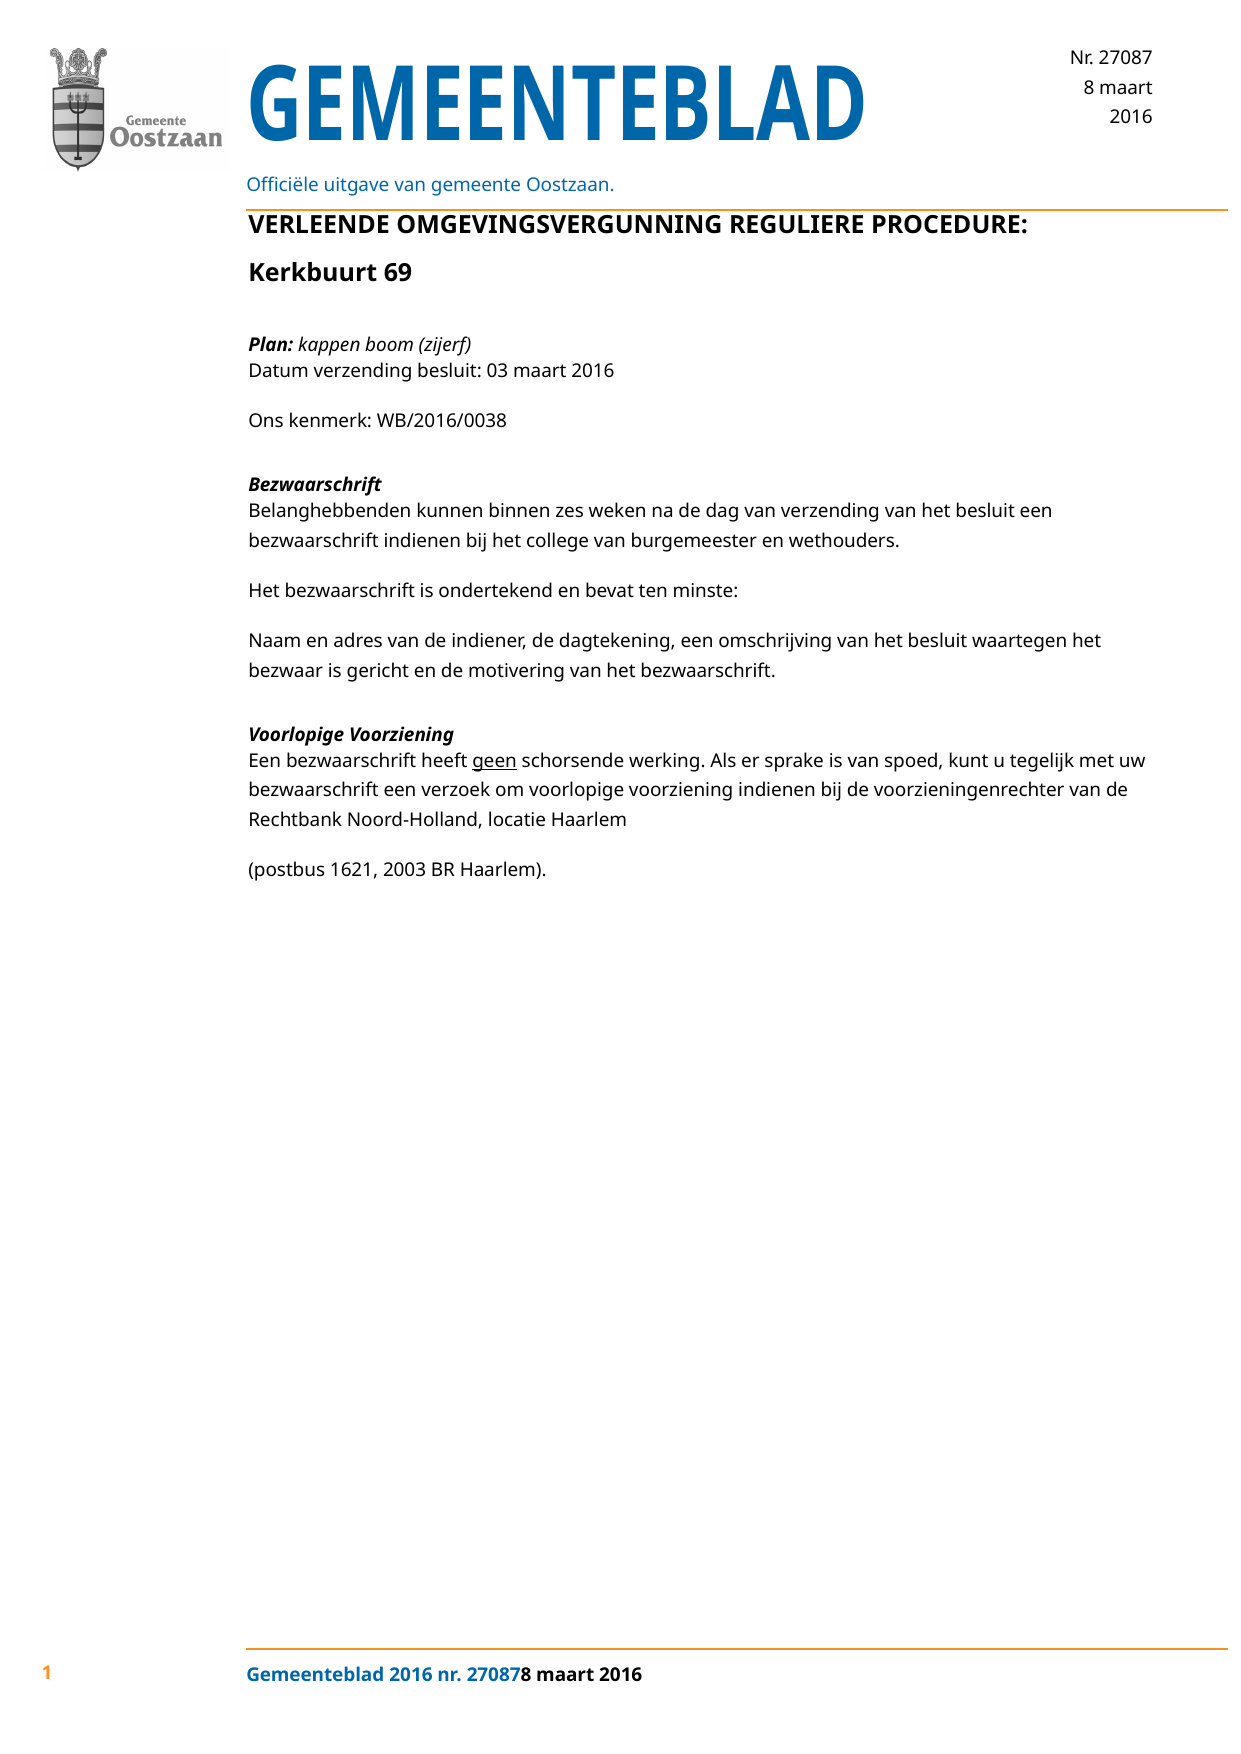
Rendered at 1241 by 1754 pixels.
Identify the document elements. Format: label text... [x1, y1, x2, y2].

text Een bezwaarschrift heeft geen schorsende werking. Als er sprake is van spoed, kunt u tegelijk met uw bezwaarschrift een verzoek om voorlopige voorziening indienen bij de voorzieningenrechter van de Rechtbank Noord-Holland, locatie Haarlem [248, 747, 1152, 832]
text Voorlopige Voorziening [248, 721, 1152, 747]
text Naam en adres van de indiener, de dagtekening, een omschrijving van het besluit waartegen het bezwaar is gericht en de motivering van het bezwaarschrift. [248, 628, 1152, 683]
text Ons kenmerk: WB/2016/0038 [248, 408, 1152, 433]
text Bezwaarschrift [248, 472, 1152, 497]
text Plan: kappen boom (zijerf) [248, 331, 1152, 357]
text Het bezwaarschrift is ondertekend en bevat ten minste: [248, 577, 1152, 603]
text Datum verzending besluit: 03 maart 2016 [248, 357, 1152, 383]
text VERLEENDE OMGEVINGSVERGUNNING REGULIERE PROCEDURE: Kerkbuurt 69 [248, 211, 1152, 288]
picture [41, 47, 231, 172]
text Belanghebbenden kunnen binnen zes weken na de dag van verzending van het besluit een bezwaarschrift indienen bij het college van burgemeester en wethouders. [248, 497, 1152, 553]
text (postbus 1621, 2003 BR Haarlem). [248, 857, 1152, 882]
